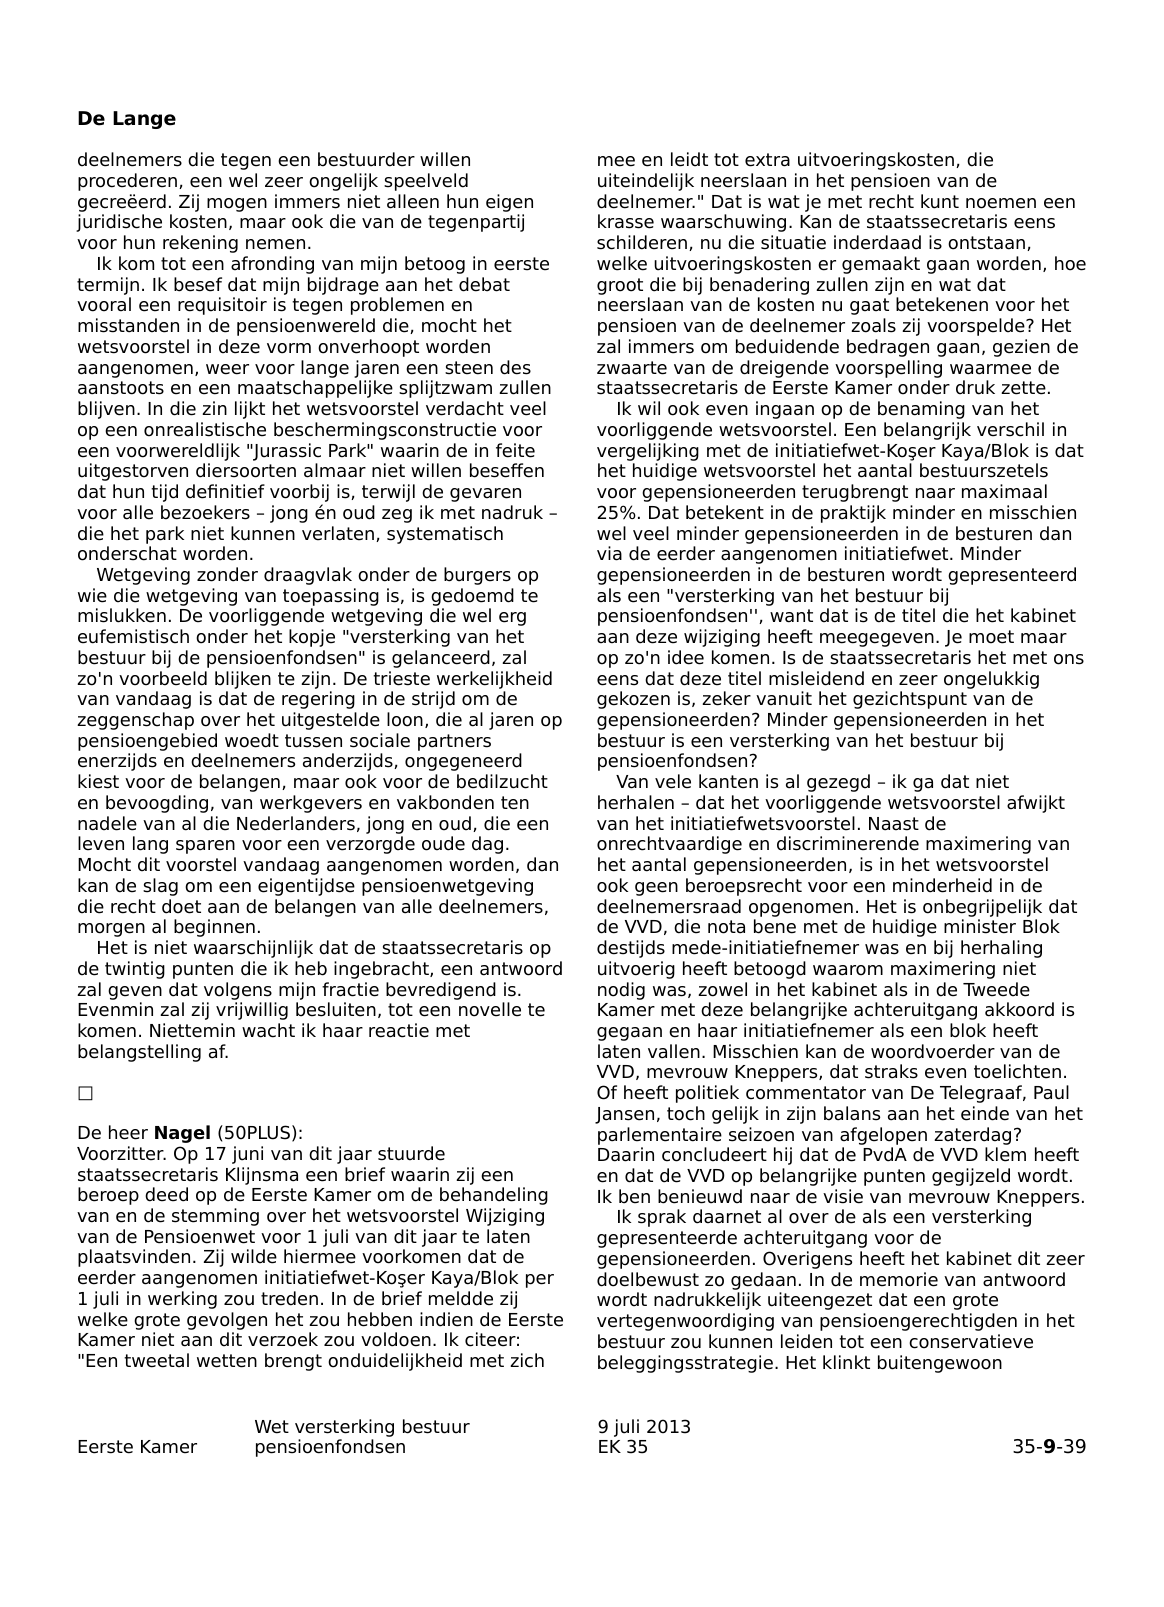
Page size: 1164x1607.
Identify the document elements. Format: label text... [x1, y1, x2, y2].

text Ik kom tot een afronding van mijn betoog in eerste termijn. Ik besef dat mijn bijdrage aan het debat vooral een requisitoir is tegen problemen en misstanden in de pensioenwereld die, mocht het wetsvoorstel in deze vorm onverhoopt worden aangenomen, weer voor lange jaren een steen des aanstoots en een maatschappelijke splijtzwam zullen blijven. In die zin lijkt het wetsvoorstel verdacht veel op een onrealistische beschermingsconstructie voor een voorwereldlijk "Jurassic Park" waarin de in feite uitgestorven diersoorten almaar niet willen beseffen dat hun tijd definitief voorbij is, terwijl de gevaren voor alle bezoekers – jong én oud zeg ik met nadruk – die het park niet kunnen verlaten, systematisch onderschat worden. [77, 254, 567, 565]
text Wetgeving zonder draagvlak onder de burgers op wie die wetgeving van toepassing is, is gedoemd te mislukken. De voorliggende wetgeving die wel erg eufemistisch onder het kopje "versterking van het bestuur bij de pensioenfondsen" is gelanceerd, zal zo'n voorbeeld blijken te zijn. De trieste werkelijkheid van vandaag is dat de regering in de strijd om de zeggenschap over het uitgestelde loon, die al jaren op pensioengebied woedt tussen sociale partners enerzijds en deelnemers anderzijds, ongegeneerd kiest voor de belangen, maar ook voor de bedilzucht en bevoogding, van werkgevers en vakbonden ten nadele van al die Nederlanders, jong en oud, die een leven lang sparen voor een verzorgde oude dag. Mocht dit voorstel vandaag aangenomen worden, dan kan de slag om een eigentijdse pensioenwetgeving die recht doet aan de belangen van alle deelnemers, morgen al beginnen. [77, 565, 567, 938]
text deelnemers die tegen een bestuurder willen procederen, een wel zeer ongelijk speelveld gecreëerd. Zij mogen immers niet alleen hun eigen juridische kosten, maar ook die van de tegenpartij voor hun rekening nemen. [77, 150, 567, 254]
text Van vele kanten is al gezegd – ik ga dat niet herhalen – dat het voorliggende wetsvoorstel afwijkt van het initiatiefwetsvoorstel. Naast de onrechtvaardige en discriminerende maximering van het aantal gepensioneerden, is in het wetsvoorstel ook geen beroepsrecht voor een minderheid in de deelnemersraad opgenomen. Het is onbegrijpelijk dat de VVD, die nota bene met de huidige minister Blok destijds mede-initiatiefnemer was en bij herhaling uitvoerig heeft betoogd waarom maximering niet nodig was, zowel in het kabinet als in de Tweede Kamer met deze belangrijke achteruitgang akkoord is gegaan en haar initiatiefnemer als een blok heeft laten vallen. Misschien kan de woordvoerder van de VVD, mevrouw Kneppers, dat straks even toelichten. Of heeft politiek commentator van De Telegraaf, Paul Jansen, toch gelijk in zijn balans aan het einde van het parlementaire seizoen van afgelopen zaterdag? Daarin concludeert hij dat de PvdA de VVD klem heeft en dat de VVD op belangrijke punten gegijzeld wordt. Ik ben benieuwd naar de visie van mevrouw Kneppers. [596, 772, 1087, 1207]
text Voorzitter. Op 17 juni van dit jaar stuurde staatssecretaris Klijnsma een brief waarin zij een beroep deed op de Eerste Kamer om de behandeling van en de stemming over het wetsvoorstel Wijziging van de Pensioenwet voor 1 juli van dit jaar te laten plaatsvinden. Zij wilde hiermee voorkomen dat de eerder aangenomen initiatiefwet-Koşer Kaya/Blok per 1 juli in werking zou treden. In de brief meldde zij welke grote gevolgen het zou hebben indien de Eerste Kamer niet aan dit verzoek zou voldoen. Ik citeer: "Een tweetal wetten brengt onduidelijkheid met zich [77, 1144, 567, 1372]
text □ [77, 1082, 567, 1103]
text De heer Nagel (50PLUS): [77, 1123, 567, 1144]
text Het is niet waarschijnlijk dat de staatssecretaris op de twintig punten die ik heb ingebracht, een antwoord zal geven dat volgens mijn fractie bevredigend is. Evenmin zal zij vrijwillig besluiten, tot een novelle te komen. Niettemin wacht ik haar reactie met belangstelling af. [77, 938, 567, 1062]
text Ik wil ook even ingaan op de benaming van het voorliggende wetsvoorstel. Een belangrijk verschil in vergelijking met de initiatiefwet-Koşer Kaya/Blok is dat het huidige wetsvoorstel het aantal bestuurszetels voor gepensioneerden terugbrengt naar maximaal 25%. Dat betekent in de praktijk minder en misschien wel veel minder gepensioneerden in de besturen dan via de eerder aangenomen initiatiefwet. Minder gepensioneerden in de besturen wordt gepresenteerd als een "versterking van het bestuur bij pensioenfondsen'', want dat is de titel die het kabinet aan deze wijziging heeft meegegeven. Je moet maar op zo'n idee komen. Is de staatssecretaris het met ons eens dat deze titel misleidend en zeer ongelukkig gekozen is, zeker vanuit het gezichtspunt van de gepensioneerden? Minder gepensioneerden in het bestuur is een versterking van het bestuur bij pensioenfondsen? [596, 399, 1087, 772]
text mee en leidt tot extra uitvoeringskosten, die uiteindelijk neerslaan in het pensioen van de deelnemer." Dat is wat je met recht kunt noemen een krasse waarschuwing. Kan de staatssecretaris eens schilderen, nu die situatie inderdaad is ontstaan, welke uitvoeringskosten er gemaakt gaan worden, hoe groot die bij benadering zullen zijn en wat dat neerslaan van de kosten nu gaat betekenen voor het pensioen van de deelnemer zoals zij voorspelde? Het zal immers om beduidende bedragen gaan, gezien de zwaarte van de dreigende voorspelling waarmee de staatssecretaris de Eerste Kamer onder druk zette. [596, 150, 1087, 399]
text Ik sprak daarnet al over de als een versterking gepresenteerde achteruitgang voor de gepensioneerden. Overigens heeft het kabinet dit zeer doelbewust zo gedaan. In de memorie van antwoord wordt nadrukkelijk uiteengezet dat een grote vertegenwoordiging van pensioengerechtigden in het bestuur zou kunnen leiden tot een conservatieve beleggingsstrategie. Het klinkt buitengewoon [596, 1207, 1087, 1373]
